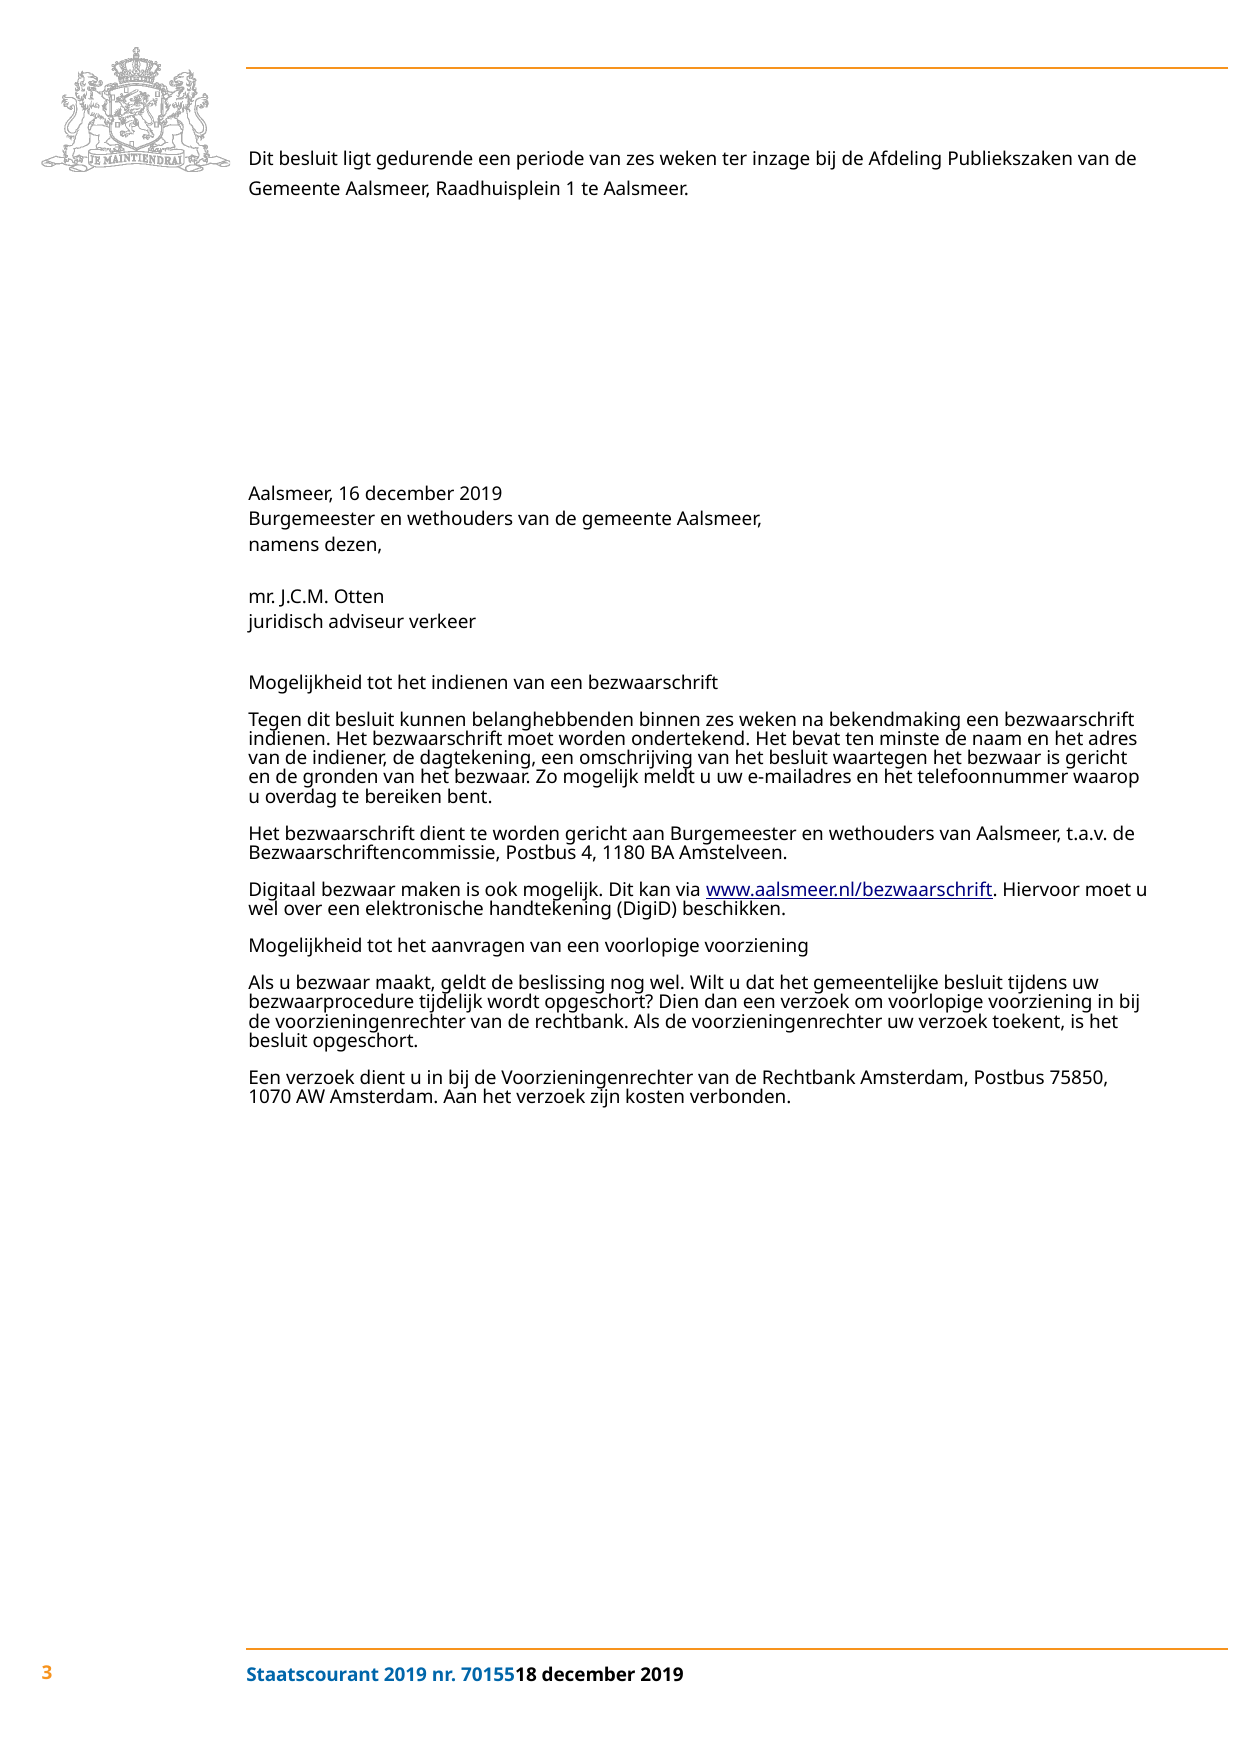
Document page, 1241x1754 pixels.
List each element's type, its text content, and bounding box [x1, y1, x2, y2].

text Een verzoek dient u in bij de Voorzieningenrechter van de Rechtbank Amsterdam, Postbus 75850, 1070 AW Amsterdam. Aan het verzoek zijn kosten verbonden. [248, 1069, 1152, 1107]
text Tegen dit besluit kunnen belanghebbenden binnen zes weken na bekendmaking een bezwaarschrift indienen. Het bezwaarschrift moet worden ondertekend. Het bevat ten minste de naam en het adres van de indiener, de dagtekening, een omschrijving van het besluit waartegen het bezwaar is gericht en de gronden van het bezwaar. Zo mogelijk meldt u uw e-mailadres en het telefoonnummer waarop u overdag te bereiken bent. [248, 711, 1152, 807]
text juridisch adviseur verkeer [248, 608, 1152, 634]
text mr. J.C.M. Otten [248, 583, 1152, 608]
text Het bezwaarschrift dient te worden gericht aan Burgemeester en wethouders van Aalsmeer, t.a.v. de Bezwaarschriftencommissie, Postbus 4, 1180 BA Amstelveen. [248, 825, 1152, 863]
text Dit besluit ligt gedurende een periode van zes weken ter inzage bij de Afdeling Publiekszaken van de Gemeente Aalsmeer, Raadhuisplein 1 te Aalsmeer. [248, 145, 1152, 201]
text Mogelijkheid tot het indienen van een bezwaarschrift [248, 674, 1152, 693]
text namens dezen, [248, 531, 1152, 557]
text Aalsmeer, 16 december 2019 [248, 480, 1152, 506]
text Mogelijkheid tot het aanvragen van een voorlopige voorziening [248, 937, 1152, 956]
text Digitaal bezwaar maken is ook mogelijk. Dit kan via www.aalsmeer.nl/bezwaarschrift. Hiervoor moet u wel over een elektronische handtekening (DigiD) beschikken. [248, 881, 1152, 919]
text Burgemeester en wethouders van de gemeente Aalsmeer, [248, 506, 1152, 531]
picture [41, 47, 231, 172]
text Als u bezwaar maakt, geldt de beslissing nog wel. Wilt u dat het gemeentelijke besluit tijdens uw bezwaarprocedure tijdelijk wordt opgeschort? Dien dan een verzoek om voorlopige voorziening in bij de voorzieningenrechter van de rechtbank. Als de voorzieningenrechter uw verzoek toekent, is het besluit opgeschort. [248, 974, 1152, 1051]
